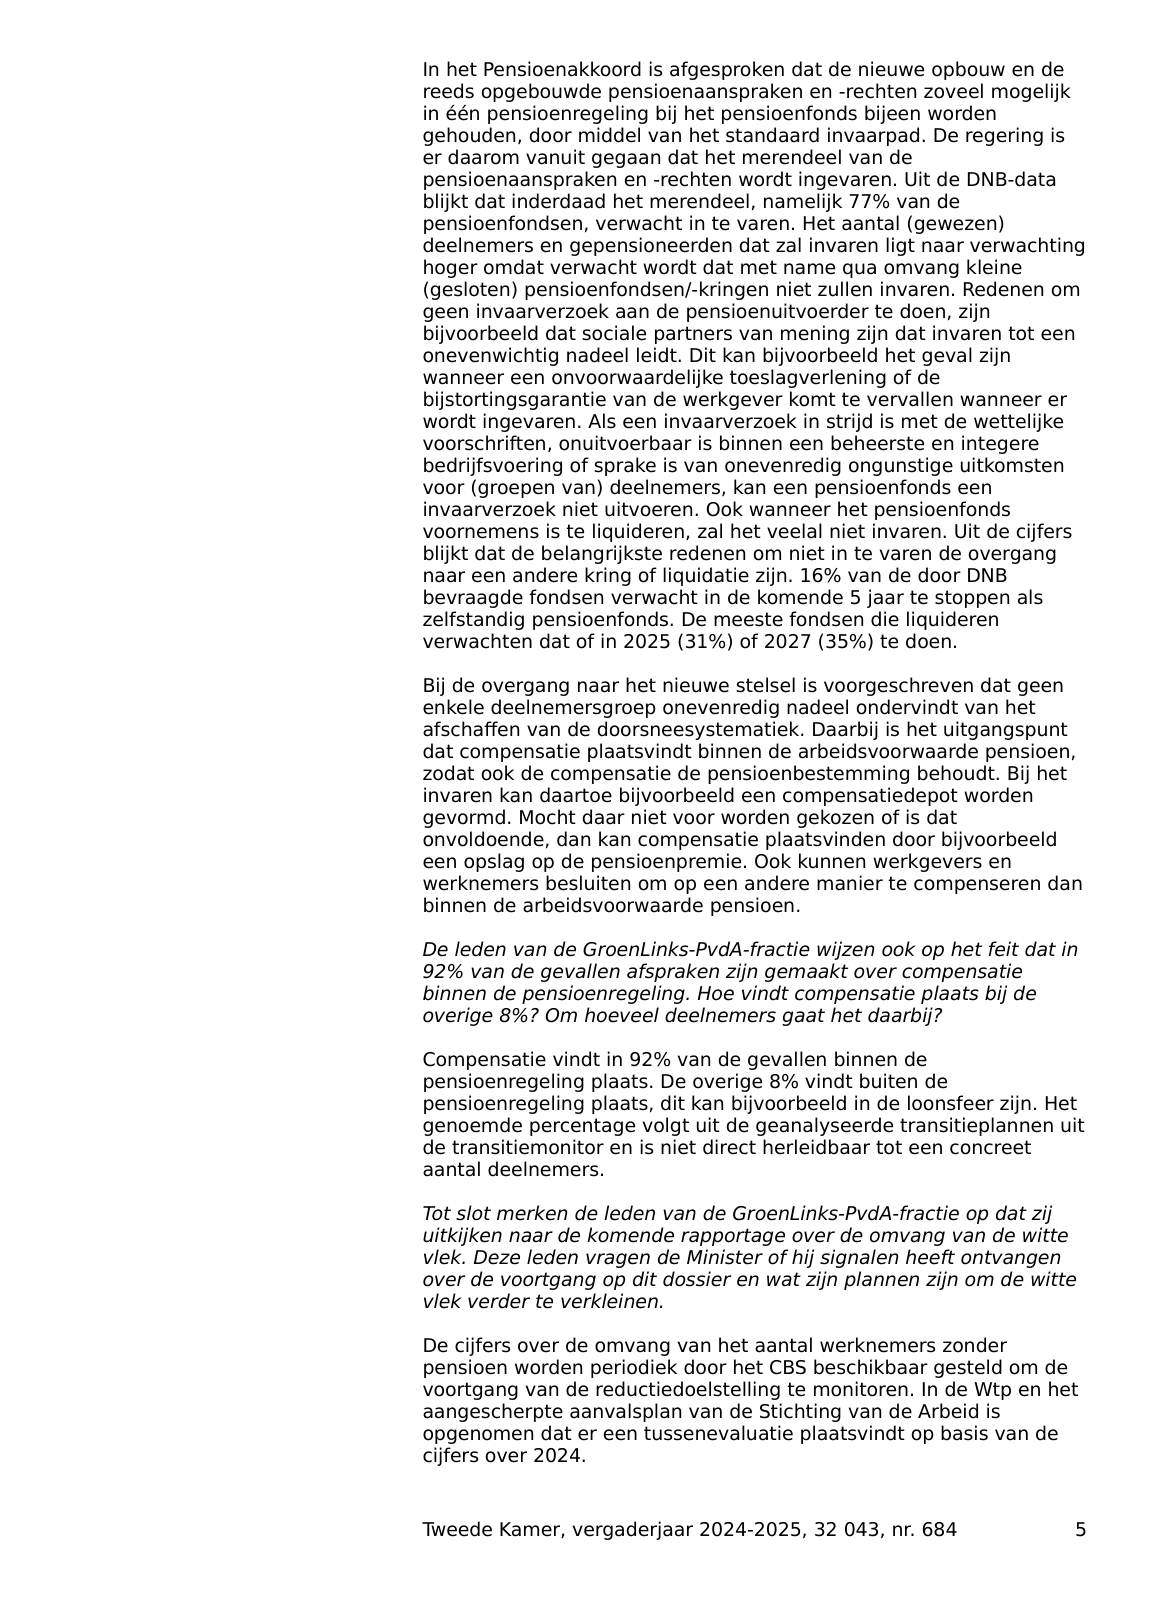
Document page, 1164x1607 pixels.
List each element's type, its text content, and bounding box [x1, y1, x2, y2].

text Tot slot merken de leden van de GroenLinks-PvdA-fractie op dat zij uitkijken naar de komende rapportage over de omvang van de witte vlek. Deze leden vragen de Minister of hij signalen heeft ontvangen over de voortgang op dit dossier en wat zijn plannen zijn om de witte vlek verder te verkleinen. [422, 1203, 1087, 1313]
text Bij de overgang naar het nieuwe stelsel is voorgeschreven dat geen enkele deelnemersgroep onevenredig nadeel ondervindt van het afschaffen van de doorsneesystematiek. Daarbij is het uitgangspunt dat compensatie plaatsvindt binnen de arbeidsvoorwaarde pensioen, zodat ook de compensatie de pensioenbestemming behoudt. Bij het invaren kan daartoe bijvoorbeeld een compensatiedepot worden gevormd. Mocht daar niet voor worden gekozen of is dat onvoldoende, dan kan compensatie plaatsvinden door bijvoorbeeld een opslag op de pensioenpremie. Ook kunnen werkgevers en werknemers besluiten om op een andere manier te compenseren dan binnen de arbeidsvoorwaarde pensioen. [422, 675, 1087, 916]
text De leden van de GroenLinks-PvdA-fractie wijzen ook op het feit dat in 92% van de gevallen afspraken zijn gemaakt over compensatie binnen de pensioenregeling. Hoe vindt compensatie plaats bij de overige 8%? Om hoeveel deelnemers gaat het daarbij? [422, 939, 1087, 1027]
text Compensatie vindt in 92% van de gevallen binnen de pensioenregeling plaats. De overige 8% vindt buiten de pensioenregeling plaats, dit kan bijvoorbeeld in de loonsfeer zijn. Het genoemde percentage volgt uit de geanalyseerde transitieplannen uit de transitiemonitor en is niet direct herleidbaar tot een concreet aantal deelnemers. [422, 1049, 1087, 1181]
text In het Pensioenakkoord is afgesproken dat de nieuwe opbouw en de reeds opgebouwde pensioenaanspraken en -rechten zoveel mogelijk in één pensioenregeling bij het pensioenfonds bijeen worden gehouden, door middel van het standaard invaarpad. De regering is er daarom vanuit gegaan dat het merendeel van de pensioenaanspraken en -rechten wordt ingevaren. Uit de DNB-data blijkt dat inderdaad het merendeel, namelijk 77% van de pensioenfondsen, verwacht in te varen. Het aantal (gewezen) deelnemers en gepensioneerden dat zal invaren ligt naar verwachting hoger omdat verwacht wordt dat met name qua omvang kleine (gesloten) pensioenfondsen/-kringen niet zullen invaren. Redenen om geen invaarverzoek aan de pensioenuitvoerder te doen, zijn bijvoorbeeld dat sociale partners van mening zijn dat invaren tot een onevenwichtig nadeel leidt. Dit kan bijvoorbeeld het geval zijn wanneer een onvoorwaardelijke toeslagverlening of de bijstortingsgarantie van de werkgever komt te vervallen wanneer er wordt ingevaren. Als een invaarverzoek in strijd is met de wettelijke voorschriften, onuitvoerbaar is binnen een beheerste en integere bedrijfsvoering of sprake is van onevenredig ongunstige uitkomsten voor (groepen van) deelnemers, kan een pensioenfonds een invaarverzoek niet uitvoeren. Ook wanneer het pensioenfonds voornemens is te liquideren, zal het veelal niet invaren. Uit de cijfers blijkt dat de belangrijkste redenen om niet in te varen de overgang naar een andere kring of liquidatie zijn. 16% van de door DNB bevraagde fondsen verwacht in de komende 5 jaar te stoppen als zelfstandig pensioenfonds. De meeste fondsen die liquideren verwachten dat of in 2025 (31%) of 2027 (35%) te doen. [422, 59, 1087, 652]
text De cijfers over de omvang van het aantal werknemers zonder pensioen worden periodiek door het CBS beschikbaar gesteld om de voortgang van de reductiedoelstelling te monitoren. In de Wtp en het aangescherpte aanvalsplan van de Stichting van de Arbeid is opgenomen dat er een tussenevaluatie plaatsvindt op basis van de cijfers over 2024. [422, 1335, 1087, 1467]
